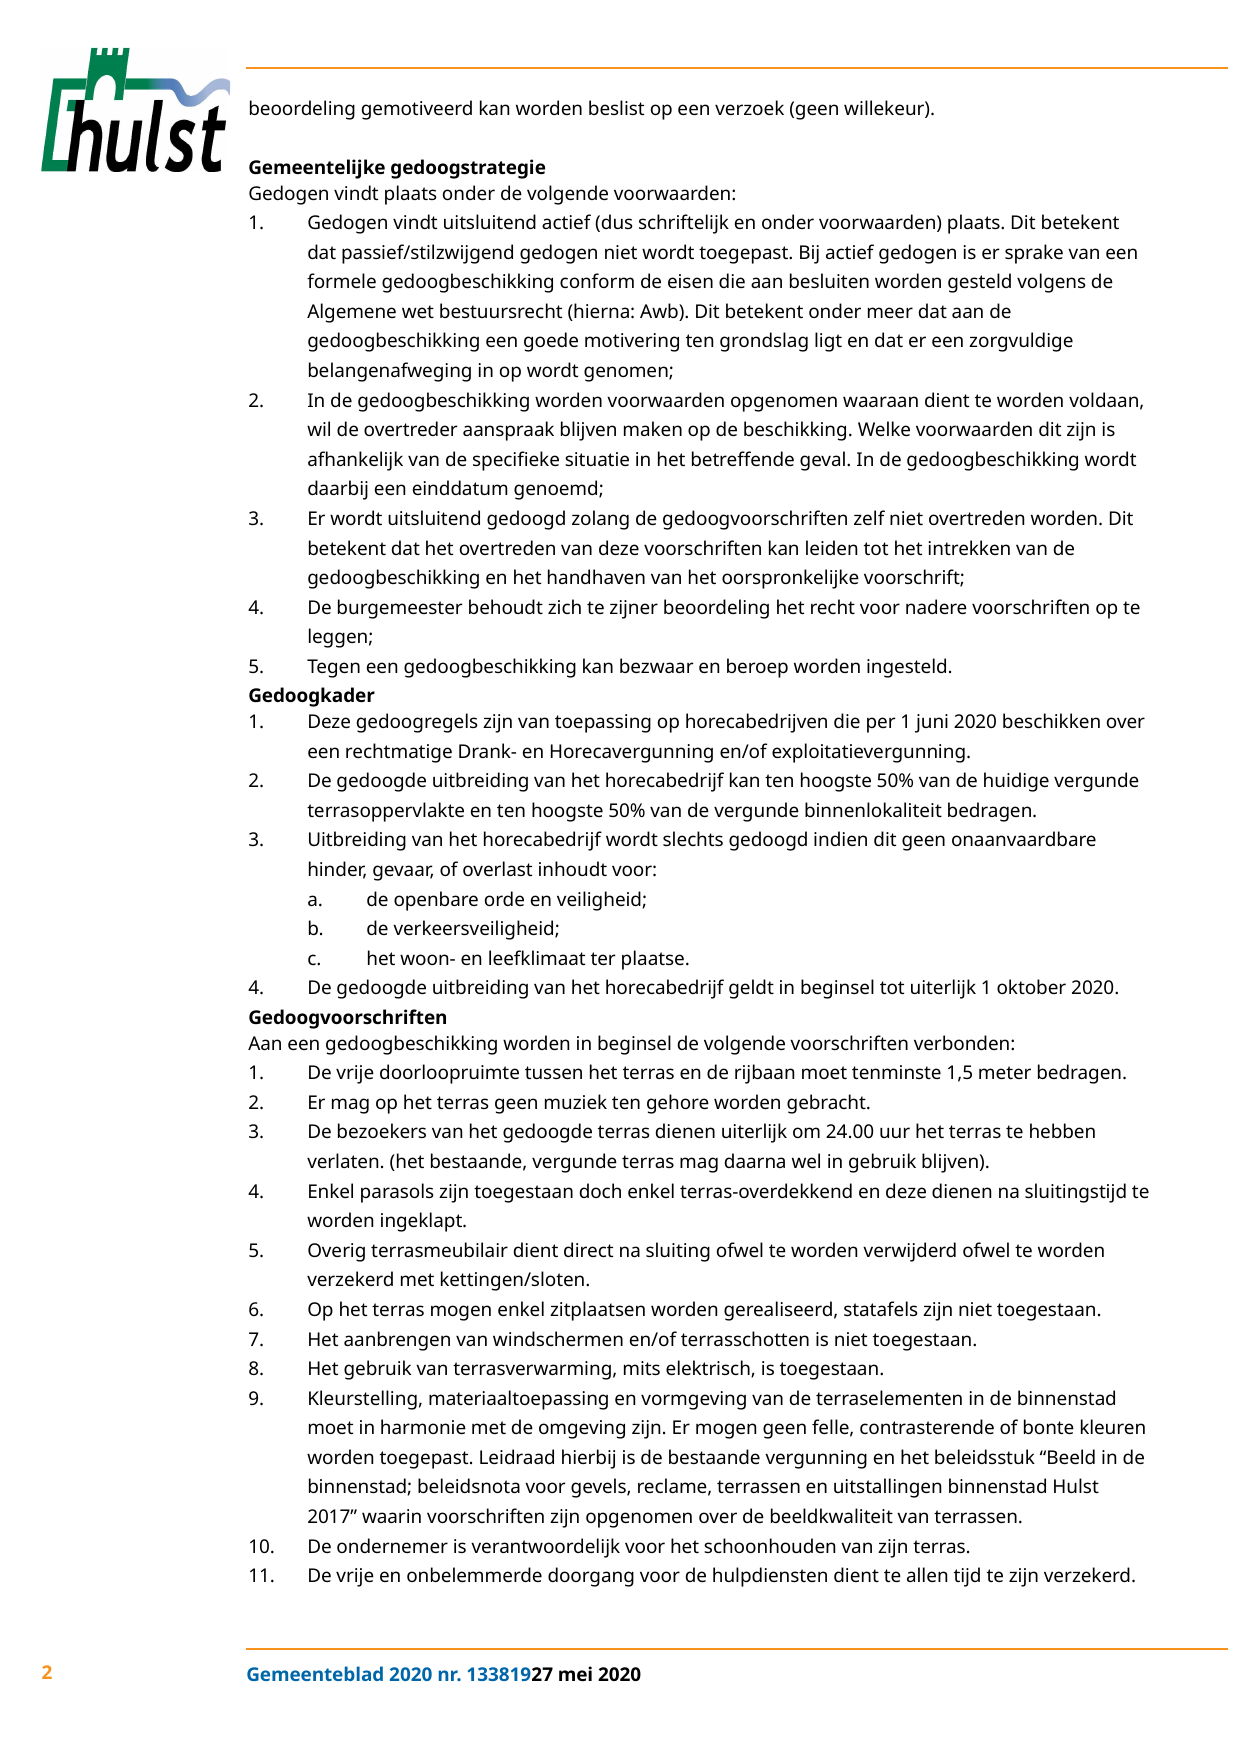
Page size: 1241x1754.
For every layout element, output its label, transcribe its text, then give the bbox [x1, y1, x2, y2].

text beoordeling gemotiveerd kan worden beslist op een verzoek (geen willekeur). [248, 95, 1152, 121]
list De bezoekers van het gedoogde terras dienen uiterlijk om 24.00 uur het terras te hebben verlaten. (het bestaande, vergunde terras mag daarna wel in gebruik blijven). [248, 1119, 1152, 1174]
list de verkeersveiligheid; [307, 915, 1152, 941]
list Het aanbrengen van windschermen en/of terrasschotten is niet toegestaan. [248, 1326, 1152, 1351]
list Op het terras mogen enkel zitplaatsen worden gerealiseerd, statafels zijn niet toegestaan. [248, 1296, 1152, 1322]
list Tegen een gedoogbeschikking kan bezwaar en beroep worden ingesteld. [248, 653, 1152, 679]
list Deze gedoogregels zijn van toepassing op horecabedrijven die per 1 juni 2020 beschikken over een rechtmatige Drank- en Horecavergunning en/of exploitatievergunning. [248, 708, 1152, 764]
list Kleurstelling, materiaaltoepassing en vormgeving van de terraselementen in de binnenstad moet in harmonie met de omgeving zijn. Er mogen geen felle, contrasterende of bonte kleuren worden toegepast. Leidraad hierbij is de bestaande vergunning en het beleidsstuk “Beeld in de binnenstad; beleidsnota voor gevels, reclame, terrassen en uitstallingen binnenstad Hulst 2017” waarin voorschriften zijn opgenomen over de beeldkwaliteit van terrassen. [248, 1385, 1152, 1529]
list De gedoogde uitbreiding van het horecabedrijf geldt in beginsel tot uiterlijk 1 oktober 2020. [248, 974, 1152, 1000]
list Het gebruik van terrasverwarming, mits elektrisch, is toegestaan. [248, 1355, 1152, 1381]
text Aan een gedoogbeschikking worden in beginsel de volgende voorschriften verbonden: [248, 1030, 1152, 1056]
list de openbare orde en veiligheid; [307, 886, 1152, 912]
list Gedogen vindt uitsluitend actief (dus schriftelijk en onder voorwaarden) plaats. Dit betekent dat passief/stilzwijgend gedogen niet wordt toegepast. Bij actief gedogen is er sprake van een formele gedoogbeschikking conform de eisen die aan besluiten worden gesteld volgens de Algemene wet bestuursrecht (hierna: Awb). Dit betekent onder meer dat aan de gedoogbeschikking een goede motivering ten grondslag ligt en dat er een zorgvuldige belangenafweging in op wordt genomen; [248, 209, 1152, 383]
list De ondernemer is verantwoordelijk voor het schoonhouden van zijn terras. [248, 1533, 1152, 1558]
text Gemeentelijke gedoogstrategie [248, 154, 1152, 180]
text Gedoogvoorschriften [248, 1004, 1152, 1030]
text Gedogen vindt plaats onder de volgende voorwaarden: [248, 180, 1152, 205]
list De gedoogde uitbreiding van het horecabedrijf kan ten hoogste 50% van de huidige vergunde terrasoppervlakte en ten hoogste 50% van de vergunde binnenlokaliteit bedragen. [248, 767, 1152, 823]
list het woon- en leefklimaat ter plaatse. [307, 945, 1152, 971]
list De vrije en onbelemmerde doorgang voor de hulpdiensten dient te allen tijd te zijn verzekerd. [248, 1562, 1152, 1588]
picture [41, 47, 231, 172]
list De burgemeester behoudt zich te zijner beoordeling het recht voor nadere voorschriften op te leggen; [248, 594, 1152, 649]
list Overig terrasmeubilair dient direct na sluiting ofwel te worden verwijderd ofwel te worden verzekerd met kettingen/sloten. [248, 1237, 1152, 1292]
list Enkel parasols zijn toegestaan doch enkel terras-overdekkend en deze dienen na sluitingstijd te worden ingeklapt. [248, 1178, 1152, 1233]
list Er wordt uitsluitend gedoogd zolang de gedoogvoorschriften zelf niet overtreden worden. Dit betekent dat het overtreden van deze voorschriften kan leiden tot het intrekken van de gedoogbeschikking en het handhaven van het oorspronkelijke voorschrift; [248, 505, 1152, 590]
text Gedoogkader [248, 683, 1152, 708]
list Er mag op het terras geen muziek ten gehore worden gebracht. [248, 1089, 1152, 1115]
list De vrije doorloopruimte tussen het terras en de rijbaan moet tenminste 1,5 meter bedragen. [248, 1059, 1152, 1085]
list In de gedoogbeschikking worden voorwaarden opgenomen waaraan dient te worden voldaan, wil de overtreder aanspraak blijven maken op de beschikking. Welke voorwaarden dit zijn is afhankelijk van de specifieke situatie in het betreffende geval. In de gedoogbeschikking wordt daarbij een einddatum genoemd; [248, 387, 1152, 501]
list Uitbreiding van het horecabedrijf wordt slechts gedoogd indien dit geen onaanvaardbare hinder, gevaar, of overlast inhoudt voor: [248, 827, 1152, 882]
